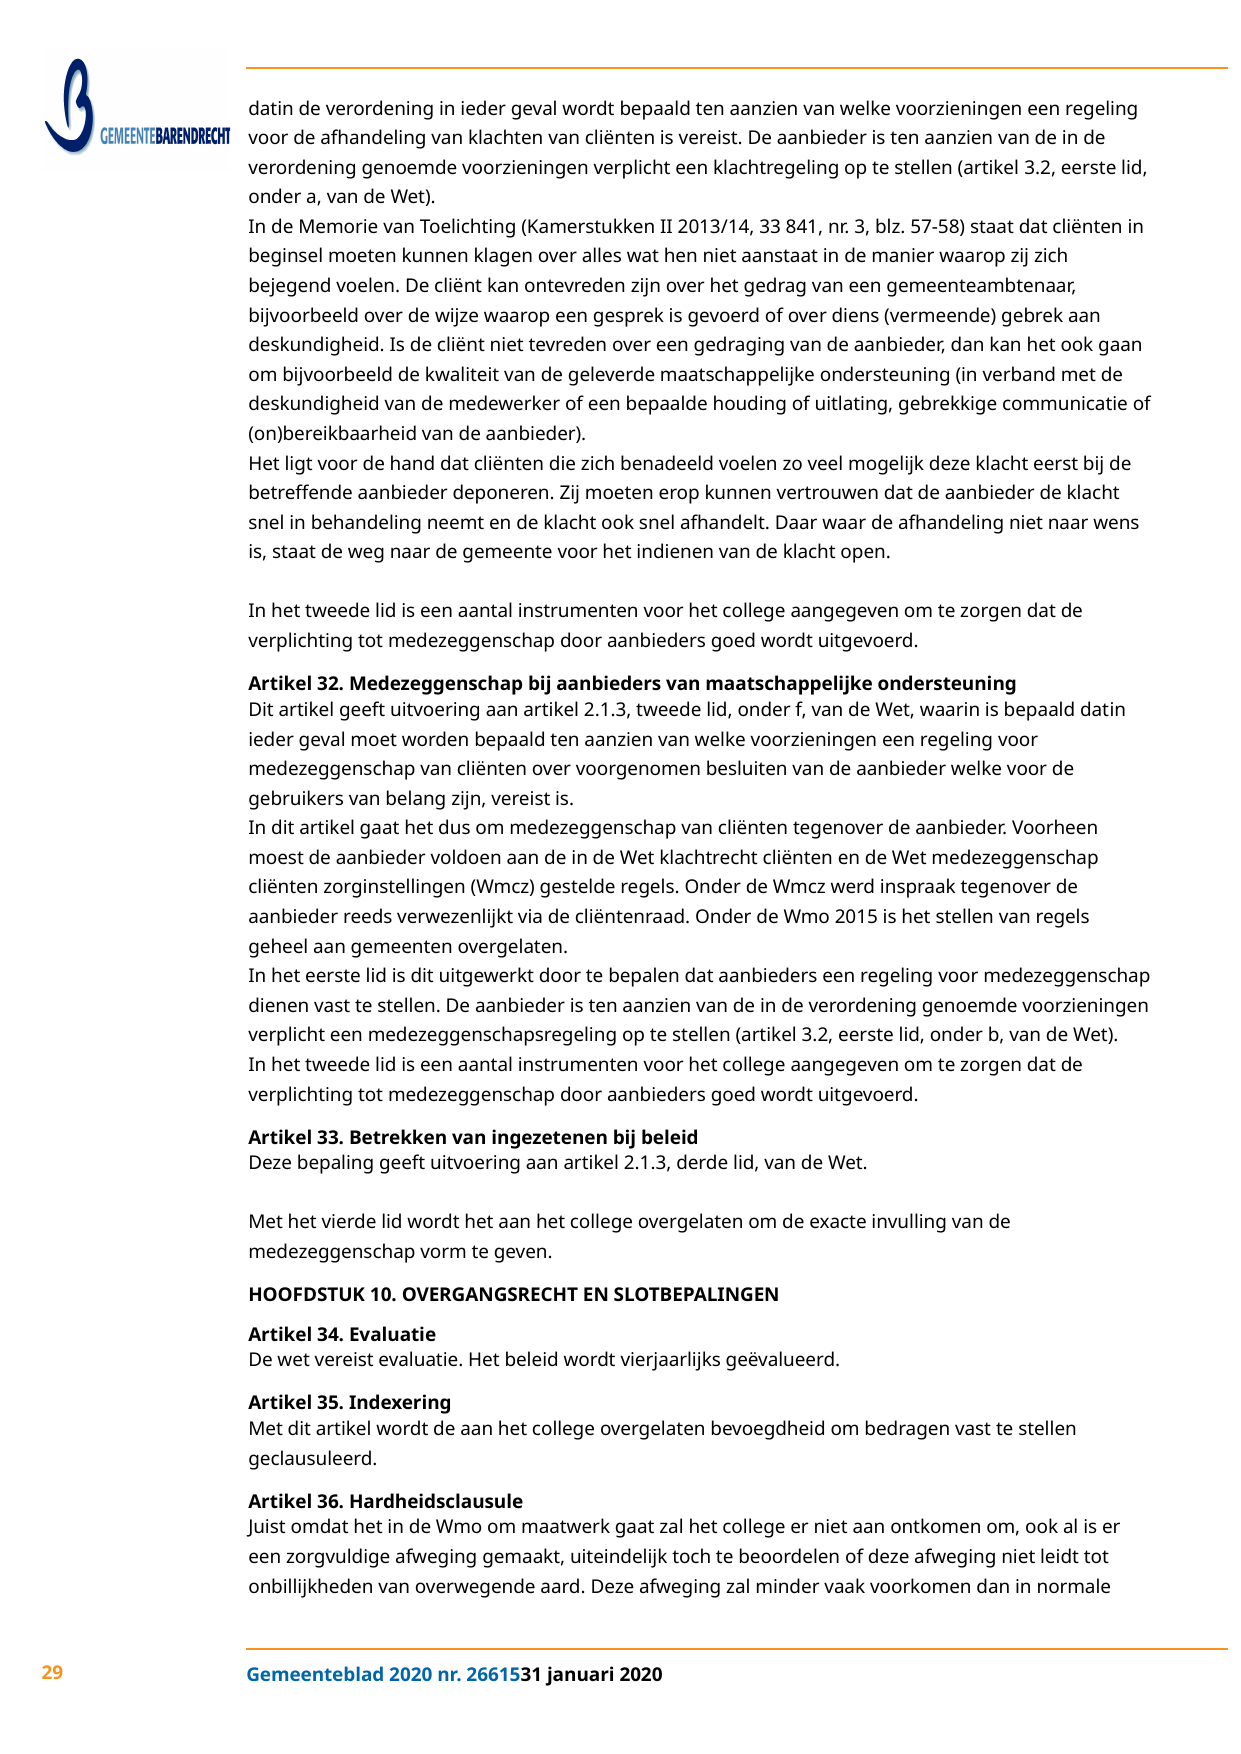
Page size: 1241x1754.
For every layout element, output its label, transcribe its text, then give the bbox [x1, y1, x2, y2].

text HOOFDSTUK 10. OVERGANGSRECHT EN SLOTBEPALINGEN [248, 1281, 1152, 1307]
text In het tweede lid is een aantal instrumenten voor het college aangegeven om te zorgen dat de verplichting tot medezeggenschap door aanbieders goed wordt uitgevoerd. [248, 1051, 1152, 1106]
text Het ligt voor de hand dat cliënten die zich benadeeld voelen zo veel mogelijk deze klacht eerst bij de betreffende aanbieder deponeren. Zij moeten erop kunnen vertrouwen dat de aanbieder de klacht snel in behandeling neemt en de klacht ook snel afhandelt. Daar waar de afhandeling niet naar wens is, staat de weg naar de gemeente voor het indienen van de klacht open. [248, 450, 1152, 564]
text In de Memorie van Toelichting (Kamerstukken II 2013/14, 33 841, nr. 3, blz. 57-58) staat dat cliënten in beginsel moeten kunnen klagen over alles wat hen niet aanstaat in de manier waarop zij zich bejegend voelen. De cliënt kan ontevreden zijn over het gedrag van een gemeenteambtenaar, bijvoorbeeld over de wijze waarop een gesprek is gevoerd of over diens (vermeende) gebrek aan deskundigheid. Is de cliënt niet tevreden over een gedraging van de aanbieder, dan kan het ook gaan om bijvoorbeeld de kwaliteit van de geleverde maatschappelijke ondersteuning (in verband met de deskundigheid van de medewerker of een bepaalde houding of uitlating, gebrekkige communicatie of (on)bereikbaarheid van de aanbieder). [248, 213, 1152, 446]
picture [41, 47, 231, 172]
text Juist omdat het in de Wmo om maatwerk gaat zal het college er niet aan ontkomen om, ook al is er een zorgvuldige afweging gemaakt, uiteindelijk toch te beoordelen of deze afweging niet leidt tot onbillijkheden van overwegende aard. Deze afweging zal minder vaak voorkomen dan in normale [248, 1514, 1152, 1599]
text De wet vereist evaluatie. Het beleid wordt vierjaarlijks geëvalueerd. [248, 1346, 1152, 1372]
text Dit artikel geeft uitvoering aan artikel 2.1.3, tweede lid, onder f, van de Wet, waarin is bepaald datin ieder geval moet worden bepaald ten aanzien van welke voorzieningen een regeling voor medezeggenschap van cliënten over voorgenomen besluiten van de aanbieder welke voor de gebruikers van belang zijn, vereist is. [248, 696, 1152, 811]
text Deze bepaling geeft uitvoering aan artikel 2.1.3, derde lid, van de Wet. [248, 1149, 1152, 1175]
text Artikel 33. Betrekken van ingezetenen bij beleid [248, 1124, 1152, 1149]
text In dit artikel gaat het dus om medezeggenschap van cliënten tegenover de aanbieder. Voorheen moest de aanbieder voldoen aan de in de Wet klachtrecht cliënten en de Wet medezeggenschap cliënten zorginstellingen (Wmcz) gestelde regels. Onder de Wmcz werd inspraak tegenover de aanbieder reeds verwezenlijkt via de cliëntenraad. Onder de Wmo 2015 is het stellen van regels geheel aan gemeenten overgelaten. [248, 814, 1152, 958]
text Artikel 34. Evaluatie [248, 1321, 1152, 1346]
text Met het vierde lid wordt het aan het college overgelaten om de exacte invulling van de medezeggenschap vorm te geven. [248, 1209, 1152, 1264]
text In het tweede lid is een aantal instrumenten voor het college aangegeven om te zorgen dat de verplichting tot medezeggenschap door aanbieders goed wordt uitgevoerd. [248, 598, 1152, 653]
text Met dit artikel wordt de aan het college overgelaten bevoegdheid om bedragen vast te stellen geclausuleerd. [248, 1415, 1152, 1471]
text In het eerste lid is dit uitgewerkt door te bepalen dat aanbieders een regeling voor medezeggenschap dienen vast te stellen. De aanbieder is ten aanzien van de in de verordening genoemde voorzieningen verplicht een medezeggenschapsregeling op te stellen (artikel 3.2, eerste lid, onder b, van de Wet). [248, 962, 1152, 1047]
text Artikel 35. Indexering [248, 1389, 1152, 1415]
text Artikel 32. Medezeggenschap bij aanbieders van maatschappelijke ondersteuning [248, 670, 1152, 696]
text Artikel 36. Hardheidsclausule [248, 1488, 1152, 1514]
text datin de verordening in ieder geval wordt bepaald ten aanzien van welke voorzieningen een regeling voor de afhandeling van klachten van cliënten is vereist. De aanbieder is ten aanzien van de in de verordening genoemde voorzieningen verplicht een klachtregeling op te stellen (artikel 3.2, eerste lid, onder a, van de Wet). [248, 95, 1152, 209]
